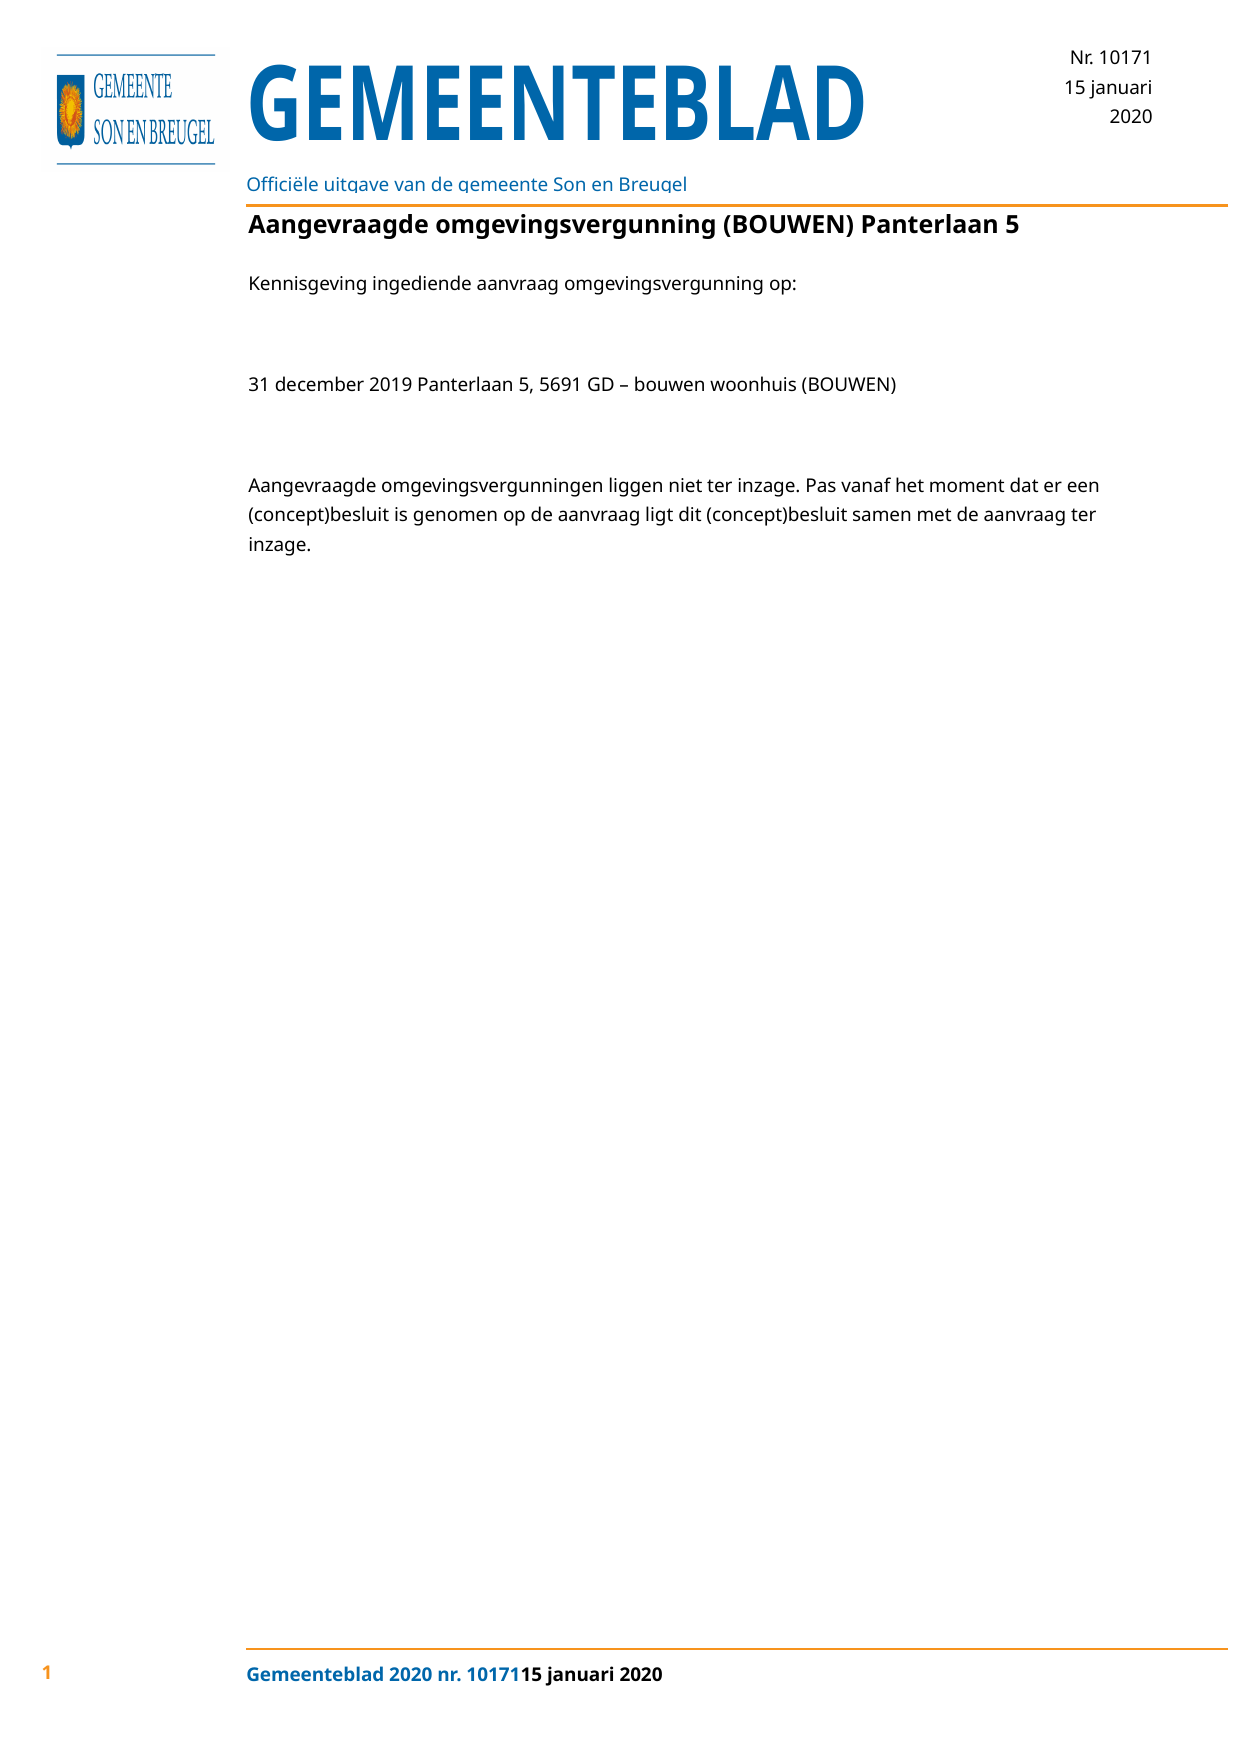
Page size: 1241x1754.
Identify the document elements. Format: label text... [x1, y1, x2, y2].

text 31 december 2019 Panterlaan 5, 5691 GD – bouwen woonhuis (BOUWEN) [248, 371, 1152, 397]
text Kennisgeving ingediende aanvraag omgevingsvergunning op: [248, 270, 1152, 296]
text Aangevraagde omgevingsvergunningen liggen niet ter inzage. Pas vanaf het moment dat er een (concept)besluit is genomen op de aanvraag ligt dit (concept)besluit samen met de aanvraag ter inzage. [248, 472, 1152, 557]
text Aangevraagde omgevingsvergunning (BOUWEN) Panterlaan 5 [248, 207, 1152, 241]
picture [41, 47, 231, 172]
